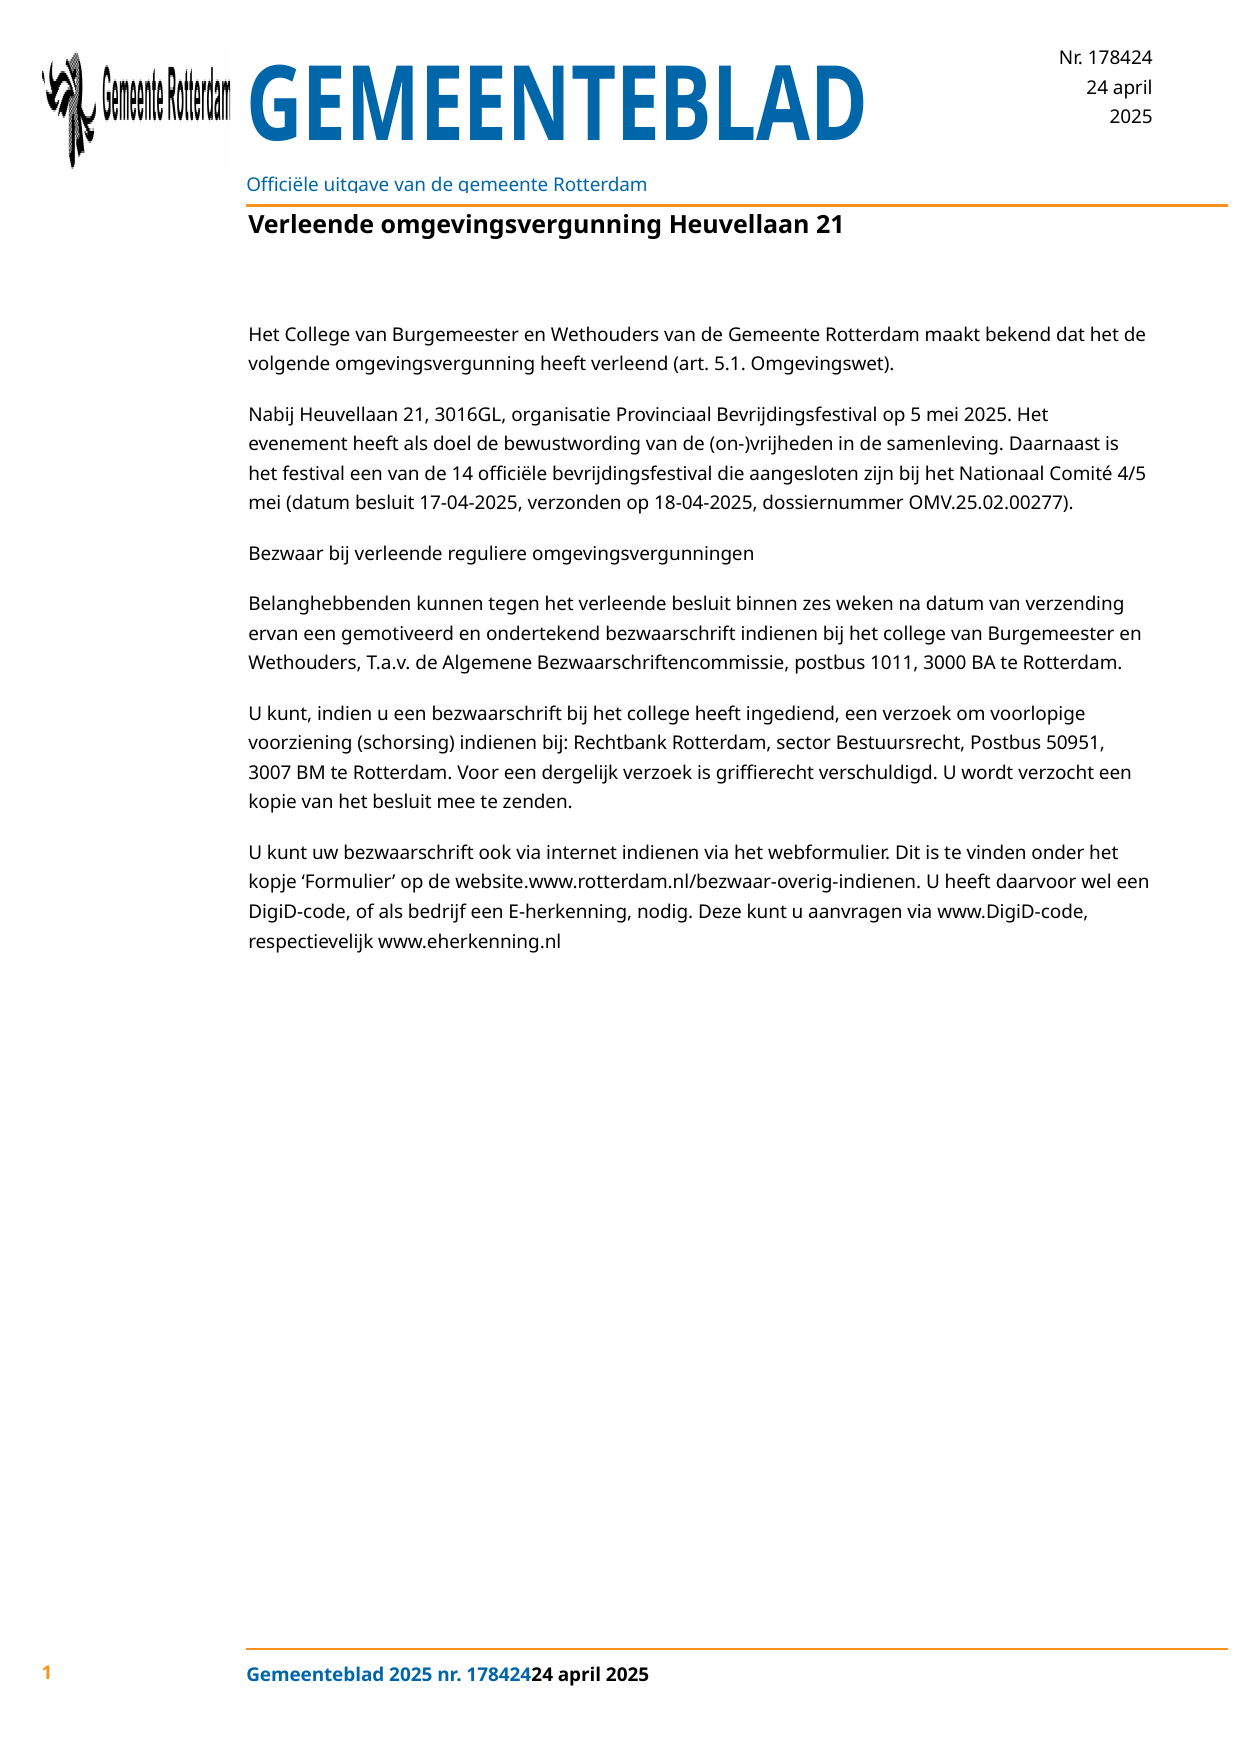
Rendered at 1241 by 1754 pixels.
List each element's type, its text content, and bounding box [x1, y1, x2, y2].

text Belanghebbenden kunnen tegen het verleende besluit binnen zes weken na datum van verzending ervan een gemotiveerd en ondertekend bezwaarschrift indienen bij het college van Burgemeester en Wethouders, T.a.v. de Algemene Bezwaarschriftencommissie, postbus 1011, 3000 BA te Rotterdam. [248, 590, 1152, 675]
text Nabij Heuvellaan 21, 3016GL, organisatie Provinciaal Bevrijdingsfestival op 5 mei 2025. Het evenement heeft als doel de bewustwording van de (on-)vrijheden in de samenleving. Daarnaast is het festival een van de 14 officiële bevrijdingsfestival die aangesloten zijn bij het Nationaal Comité 4/5 mei (datum besluit 17-04-2025, verzonden op 18-04-2025, dossiernummer OMV.25.02.00277). [248, 401, 1152, 515]
text Bezwaar bij verleende reguliere omgevingsvergunningen [248, 540, 1152, 566]
text U kunt uw bezwaarschrift ook via internet indienen via het webformulier. Dit is te vinden onder het kopje ‘Formulier’ op de website.www.rotterdam.nl/bezwaar-overig-indienen. U heeft daarvoor wel een DigiD-code, of als bedrijf een E-herkenning, nodig. Deze kunt u aanvragen via www.DigiD-code, respectievelijk www.eherkenning.nl [248, 839, 1152, 953]
text U kunt, indien u een bezwaarschrift bij het college heeft ingediend, een verzoek om voorlopige voorziening (schorsing) indienen bij: Rechtbank Rotterdam, sector Bestuursrecht, Postbus 50951, 3007 BM te Rotterdam. Voor een dergelijk verzoek is griffierecht verschuldigd. U wordt verzocht een kopie van het besluit mee te zenden. [248, 700, 1152, 814]
picture [41, 47, 231, 172]
text Verleende omgevingsvergunning Heuvellaan 21 [248, 207, 1152, 241]
text Het College van Burgemeester en Wethouders van de Gemeente Rotterdam maakt bekend dat het de volgende omgevingsvergunning heeft verleend (art. 5.1. Omgevingswet). [248, 321, 1152, 376]
